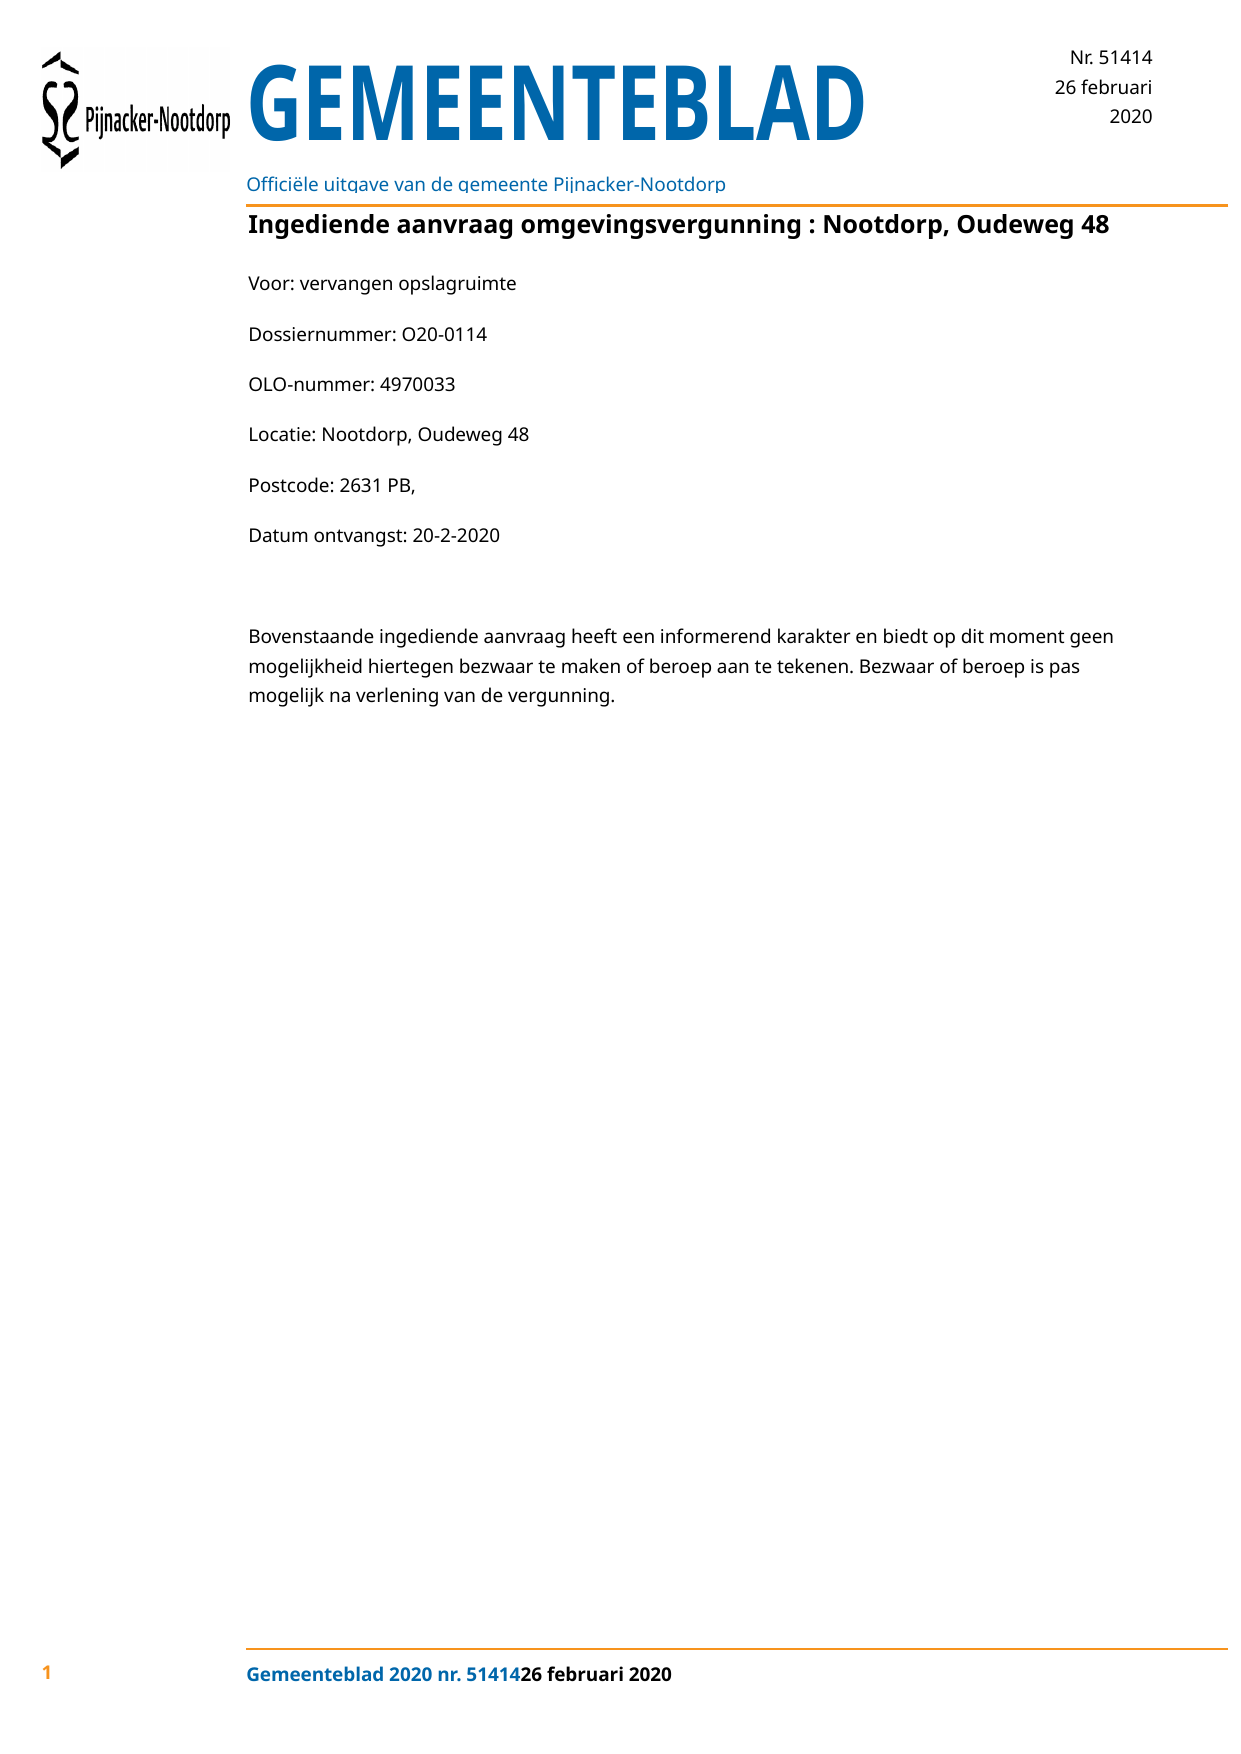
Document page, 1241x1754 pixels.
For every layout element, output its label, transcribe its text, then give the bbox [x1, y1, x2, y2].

text Bovenstaande ingediende aanvraag heeft een informerend karakter en biedt op dit moment geen mogelijkheid hiertegen bezwaar te maken of beroep aan te tekenen. Bezwaar of beroep is pas mogelijk na verlening van de vergunning. [248, 623, 1152, 708]
text Dossiernummer: O20-0114 [248, 321, 1152, 346]
text Datum ontvangst: 20-2-2020 [248, 522, 1152, 548]
text Voor: vervangen opslagruimte [248, 270, 1152, 296]
text Postcode: 2631 PB, [248, 472, 1152, 498]
text Locatie: Nootdorp, Oudeweg 48 [248, 422, 1152, 447]
text OLO-nummer: 4970033 [248, 371, 1152, 397]
picture [41, 47, 231, 172]
text Ingediende aanvraag omgevingsvergunning : Nootdorp, Oudeweg 48 [248, 207, 1152, 241]
